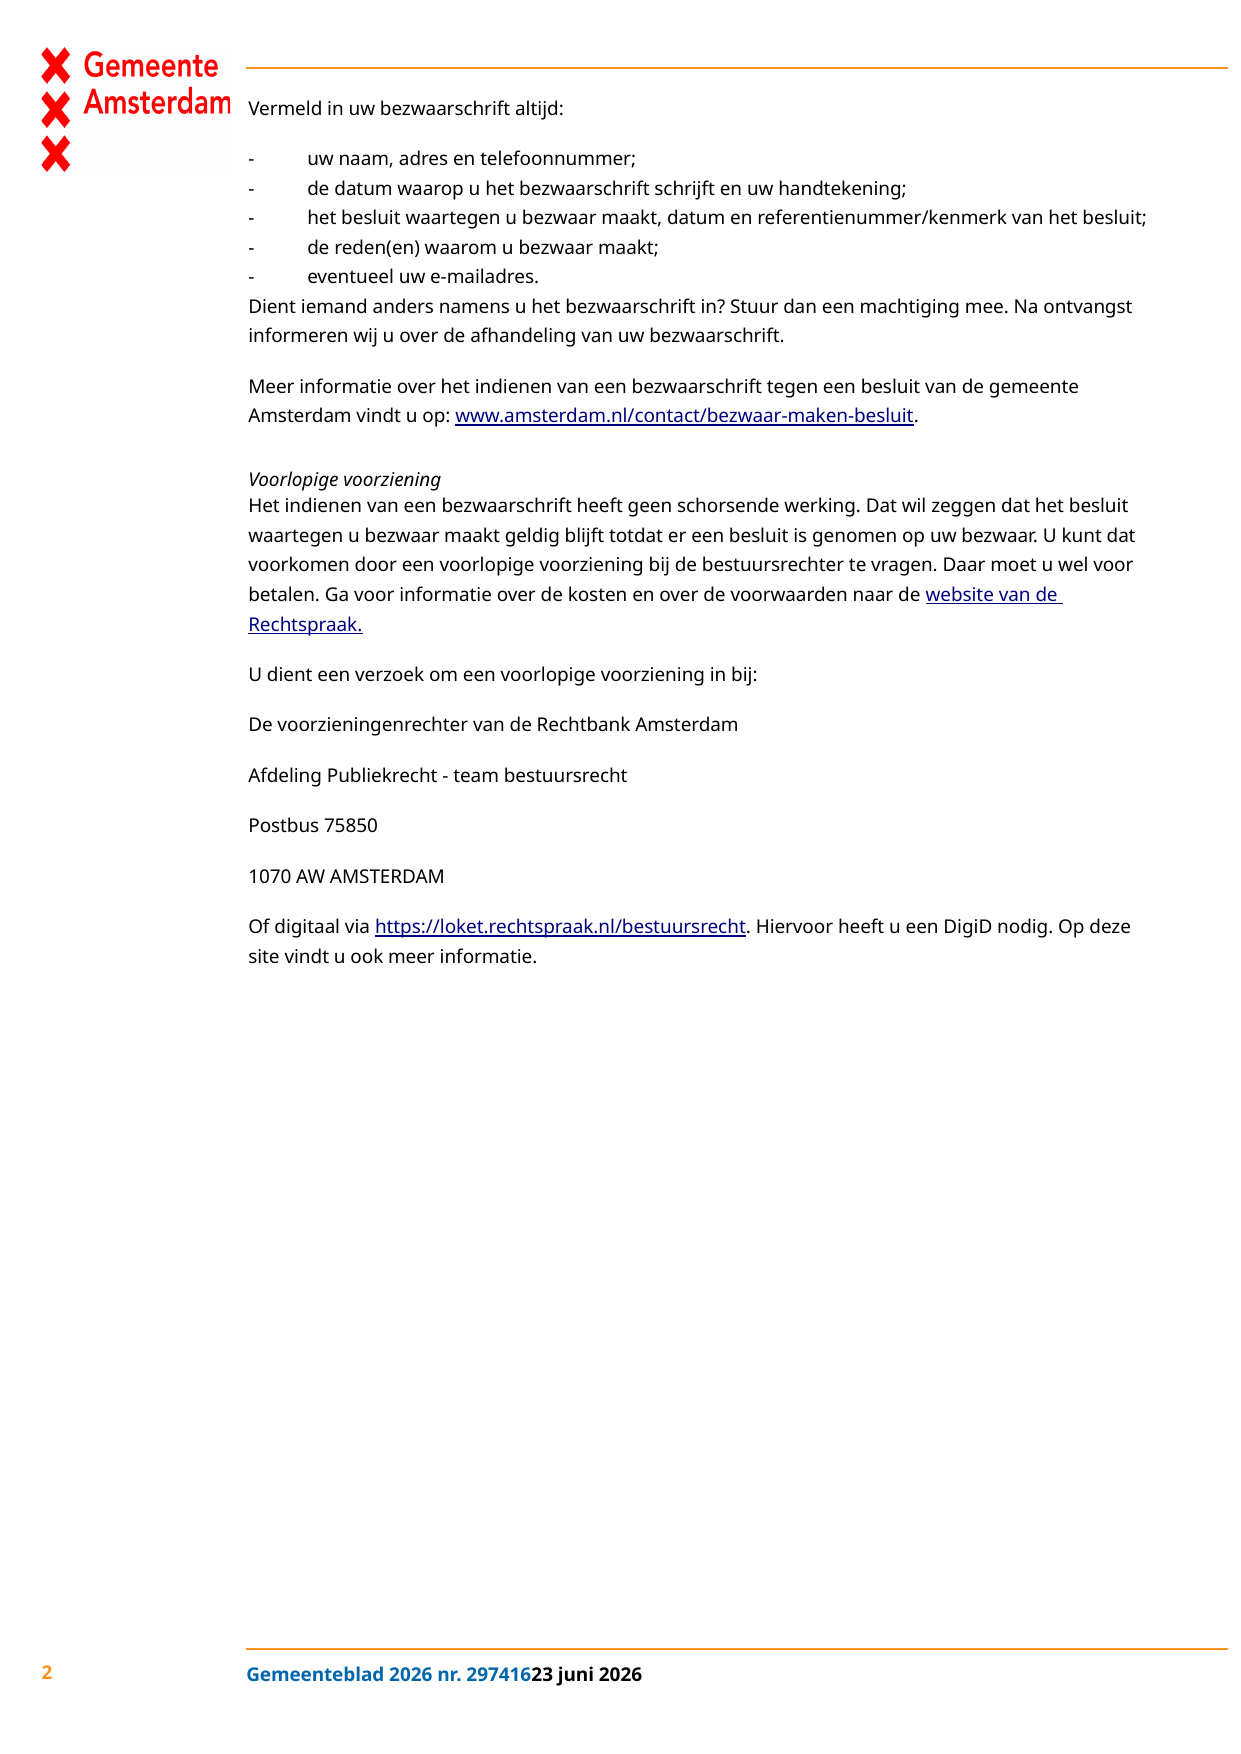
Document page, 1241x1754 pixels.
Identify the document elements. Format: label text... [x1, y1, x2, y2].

list eventueel uw e-mailadres. [248, 263, 1152, 289]
text Voorlopige voorziening [248, 467, 1152, 492]
text Postbus 75850 [248, 812, 1152, 838]
text Dient iemand anders namens u het bezwaarschrift in? Stuur dan een machtiging mee. Na ontvangst informeren wij u over de afhandeling van uw bezwaarschrift. [248, 293, 1152, 348]
list uw naam, adres en telefoonnummer; [248, 145, 1152, 171]
text De voorzieningenrechter van de Rechtbank Amsterdam [248, 712, 1152, 737]
list het besluit waartegen u bezwaar maakt, datum en referentienummer/kenmerk van het besluit; [248, 204, 1152, 230]
text Vermeld in uw bezwaarschrift altijd: [248, 95, 1152, 121]
text 1070 AW AMSTERDAM [248, 863, 1152, 888]
text Meer informatie over het indienen van een bezwaarschrift tegen een besluit van de gemeente Amsterdam vindt u op: www.amsterdam.nl/contact/bezwaar-maken-besluit. [248, 373, 1152, 428]
list de datum waarop u het bezwaarschrift schrijft en uw handtekening; [248, 175, 1152, 201]
text Of digitaal via https://loket.rechtspraak.nl/bestuursrecht. Hiervoor heeft u een DigiD nodig. Op deze site vindt u ook meer informatie. [248, 913, 1152, 968]
picture [41, 47, 231, 172]
text U dient een verzoek om een voorlopige voorziening in bij: [248, 661, 1152, 687]
text Het indienen van een bezwaarschrift heeft geen schorsende werking. Dat wil zeggen dat het besluit waartegen u bezwaar maakt geldig blijft totdat er een besluit is genomen op uw bezwaar. U kunt dat voorkomen door een voorlopige voorziening bij de bestuursrechter te vragen. Daar moet u wel voor betalen. Ga voor informatie over de kosten en over de voorwaarden naar de website van de Rechtspraak. [248, 492, 1152, 636]
text Afdeling Publiekrecht - team bestuursrecht [248, 762, 1152, 788]
list de reden(en) waarom u bezwaar maakt; [248, 234, 1152, 260]
